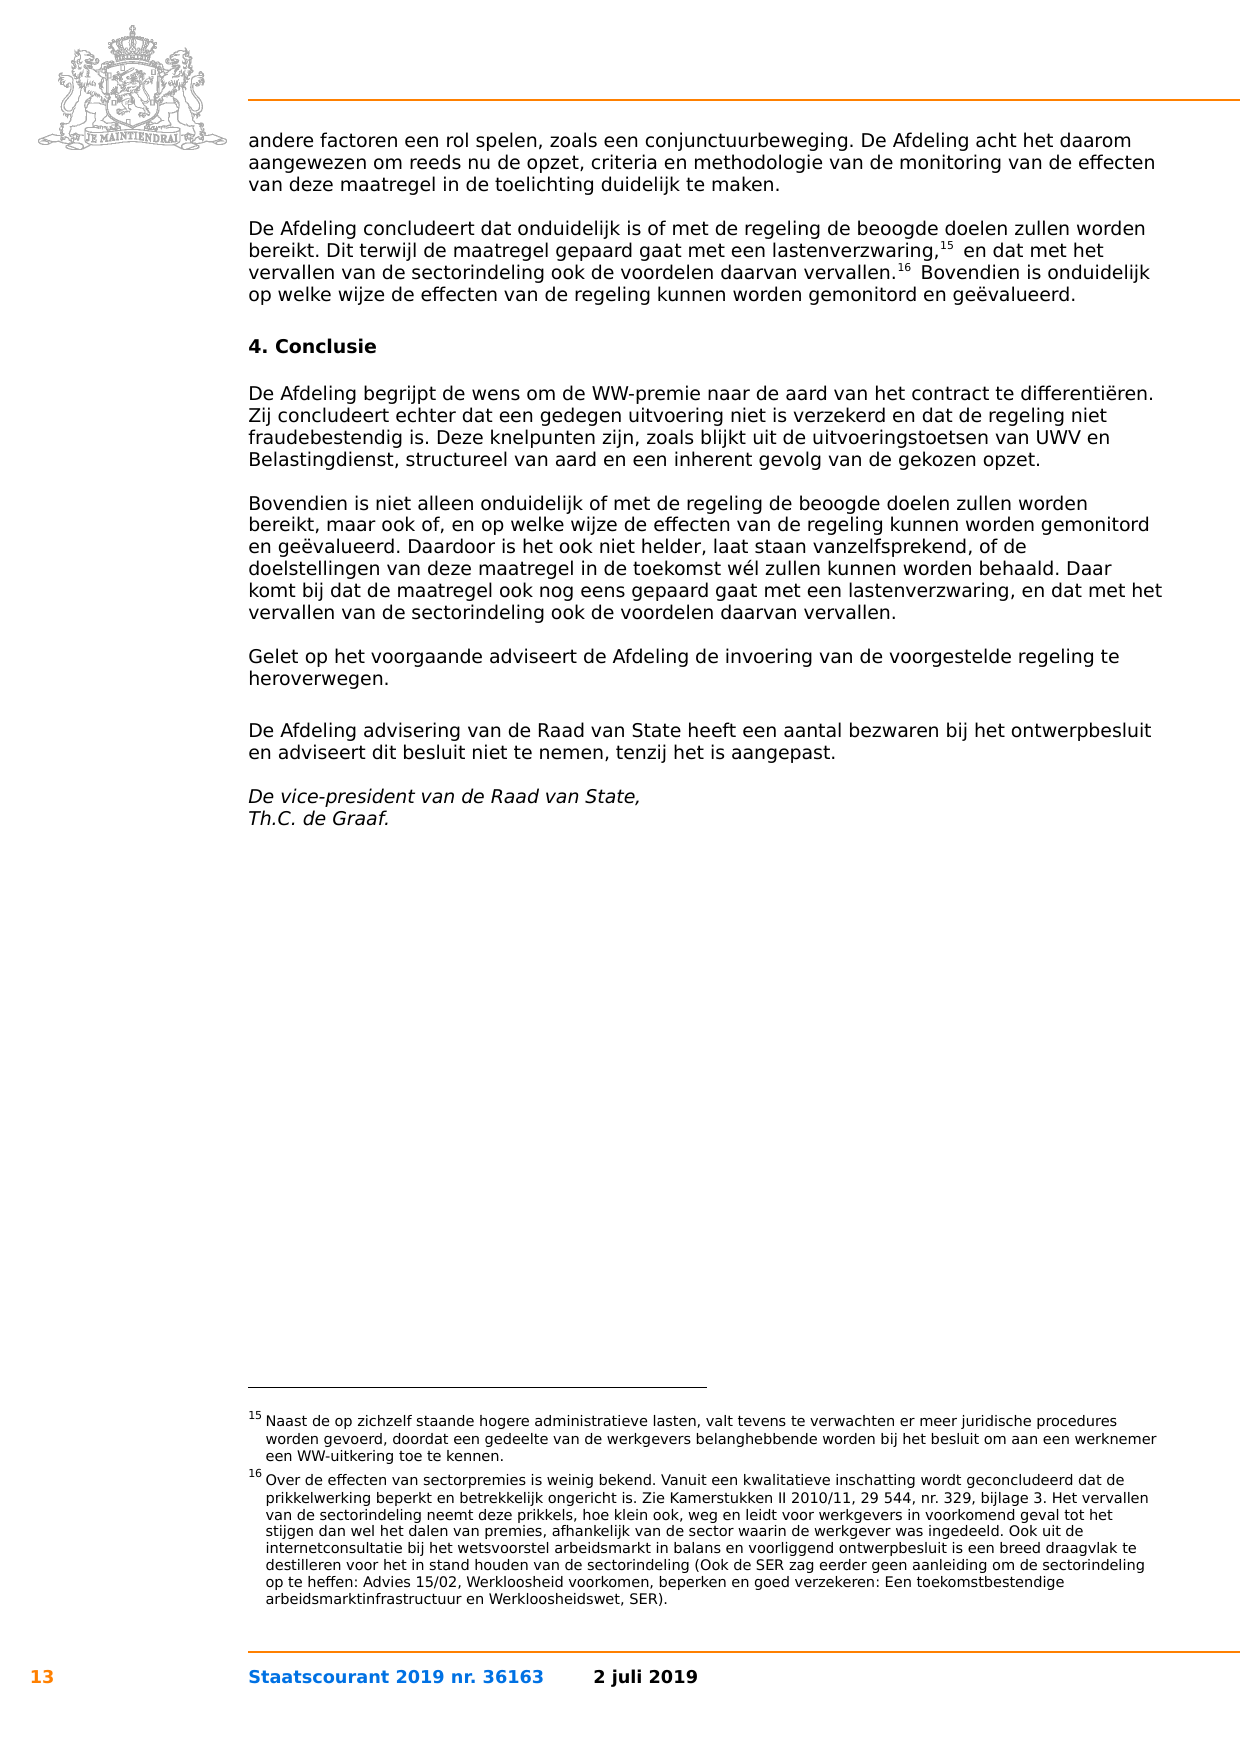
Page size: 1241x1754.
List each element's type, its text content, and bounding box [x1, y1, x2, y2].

subtitle 4. Conclusie [248, 336, 1163, 358]
text andere factoren een rol spelen, zoals een conjunctuurbeweging. De Afdeling acht het daarom aangewezen om reeds nu de opzet, criteria en methodologie van de monitoring van de effecten van deze maatregel in de toelichting duidelijk te maken. [248, 130, 1163, 196]
text De Afdeling begrijpt de wens om de WW-premie naar de aard van het contract te differentiëren. Zij concludeert echter dat een gedegen uitvoering niet is verzekerd en dat de regeling niet fraudebestendig is. Deze knelpunten zijn, zoals blijkt uit de uitvoeringstoetsen van UWV en Belastingdienst, structureel van aard en een inherent gevolg van de gekozen opzet. [248, 383, 1163, 471]
text De Afdeling concludeert dat onduidelijk is of met de regeling de beoogde doelen zullen worden bereikt. Dit terwijl de maatregel gepaard gaat met een lastenverzwaring, en dat met het vervallen van de sectorindeling ook de voordelen daarvan vervallen. Bovendien is onduidelijk op welke wijze de effecten van de regeling kunnen worden gemonitord en geëvalueerd. [248, 218, 1163, 306]
text Bovendien is niet alleen onduidelijk of met de regeling de beoogde doelen zullen worden bereikt, maar ook of, en op welke wijze de effecten van de regeling kunnen worden gemonitord en geëvalueerd. Daardoor is het ook niet helder, laat staan vanzelfsprekend, of de doelstellingen van deze maatregel in de toekomst wél zullen kunnen worden behaald. Daar komt bij dat de maatregel ook nog eens gepaard gaat met een lastenverzwaring, en dat met het vervallen van de sectorindeling ook de voordelen daarvan vervallen. [248, 492, 1163, 624]
text Naast de op zichzelf staande hogere administratieve lasten, valt tevens te verwachten er meer juridische procedures worden gevoerd, doordat een gedeelte van de werkgevers belanghebbende worden bij het besluit om aan een werknemer een WW-uitkering toe te kennen. [248, 1409, 1163, 1465]
text De Afdeling advisering van de Raad van State heeft een aantal bezwaren bij het ontwerpbesluit en adviseert dit besluit niet te nemen, tenzij het is aangepast. [248, 720, 1163, 764]
text Gelet op het voorgaande adviseert de Afdeling de invoering van de voorgestelde regeling te heroverwegen. [248, 646, 1163, 690]
picture [38, 25, 227, 150]
text De vice-president van de Raad van State, Th.C. de Graaf. [248, 786, 1163, 830]
text Over de effecten van sectorpremies is weinig bekend. Vanuit een kwalitatieve inschatting wordt geconcludeerd dat de prikkelwerking beperkt en betrekkelijk ongericht is. Zie Kamerstukken II 2010/11, 29 544, nr. 329, bijlage 3. Het vervallen van de sectorindeling neemt deze prikkels, hoe klein ook, weg en leidt voor werkgevers in voorkomend geval tot het stijgen dan wel het dalen van premies, afhankelijk van de sector waarin de werkgever was ingedeeld. Ook uit de internetconsultatie bij het wetsvoorstel arbeidsmarkt in balans en voorliggend ontwerpbesluit is een breed draagvlak te destilleren voor het in stand houden van de sectorindeling (Ook de SER zag eerder geen aanleiding om de sectorindeling op te heffen: Advies 15/02, Werkloosheid voorkomen, beperken en goed verzekeren: Een toekomstbestendige arbeidsmarktinfrastructuur en Werkloosheidswet, SER). [248, 1468, 1163, 1608]
